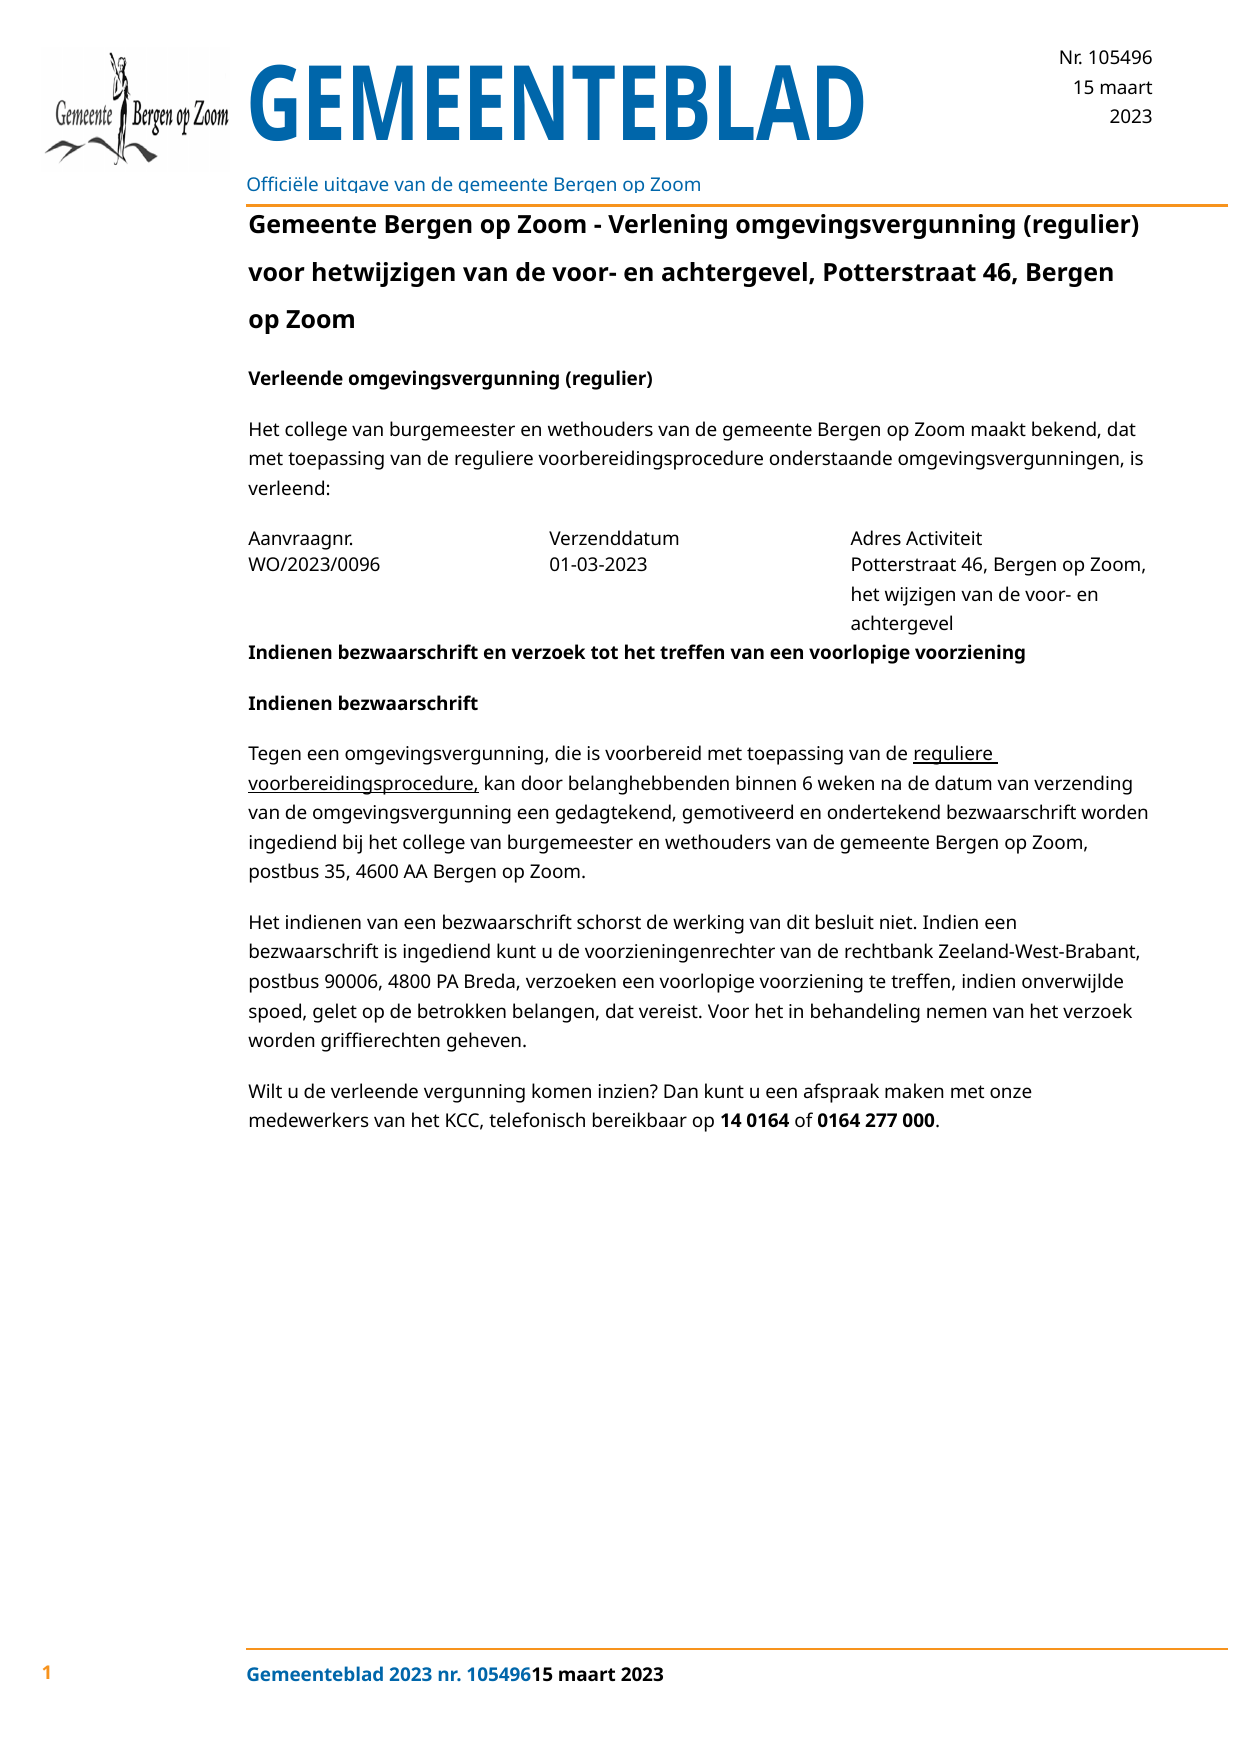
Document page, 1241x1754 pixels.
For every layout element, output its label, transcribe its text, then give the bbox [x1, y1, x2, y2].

table_header Aanvraagnr. [248, 526, 549, 551]
text Indienen bezwaarschrift [248, 690, 1152, 716]
table_cell WO/2023/0096 [248, 551, 549, 636]
table_header Verzenddatum [549, 526, 850, 551]
text Verleende omgevingsvergunning (regulier) [248, 366, 1152, 391]
text Gemeente Bergen op Zoom - Verlening omgevingsvergunning (regulier) voor hetwijzigen van de voor- en achtergevel, Potterstraat 46, Bergen op Zoom [248, 207, 1152, 336]
table_cell 01-03-2023 [549, 551, 850, 636]
text Het indienen van een bezwaarschrift schorst de werking van dit besluit niet. Indien een bezwaarschrift is ingediend kunt u de voorzieningenrechter van de rechtbank Zeeland-West-Brabant, postbus 90006, 4800 PA Breda, verzoeken een voorlopige voorziening te treffen, indien onverwijlde spoed, gelet op de betrokken belangen, dat vereist. Voor het in behandeling nemen van het verzoek worden griffierechten geheven. [248, 909, 1152, 1053]
table_cell Potterstraat 46, Bergen op Zoom, het wijzigen van de voor- en achtergevel [850, 551, 1152, 636]
text Het college van burgemeester en wethouders van de gemeente Bergen op Zoom maakt bekend, dat met toepassing van de reguliere voorbereidingsprocedure onderstaande omgevingsvergunningen, is verleend: [248, 416, 1152, 501]
text Wilt u de verleende vergunning komen inzien? Dan kunt u een afspraak maken met onze medewerkers van het KCC, telefonisch bereikbaar op 14 0164 of 0164 277 000. [248, 1078, 1152, 1133]
picture [41, 47, 231, 172]
text Indienen bezwaarschrift en verzoek tot het treffen van een voorlopige voorziening [248, 639, 1152, 665]
text Tegen een omgevingsvergunning, die is voorbereid met toepassing van de reguliere voorbereidingsprocedure, kan door belanghebbenden binnen 6 weken na de datum van verzending van de omgevingsvergunning een gedagtekend, gemotiveerd en ondertekend bezwaarschrift worden ingediend bij het college van burgemeester en wethouders van de gemeente Bergen op Zoom, postbus 35, 4600 AA Bergen op Zoom. [248, 740, 1152, 884]
table_header Adres Activiteit [850, 526, 1152, 551]
